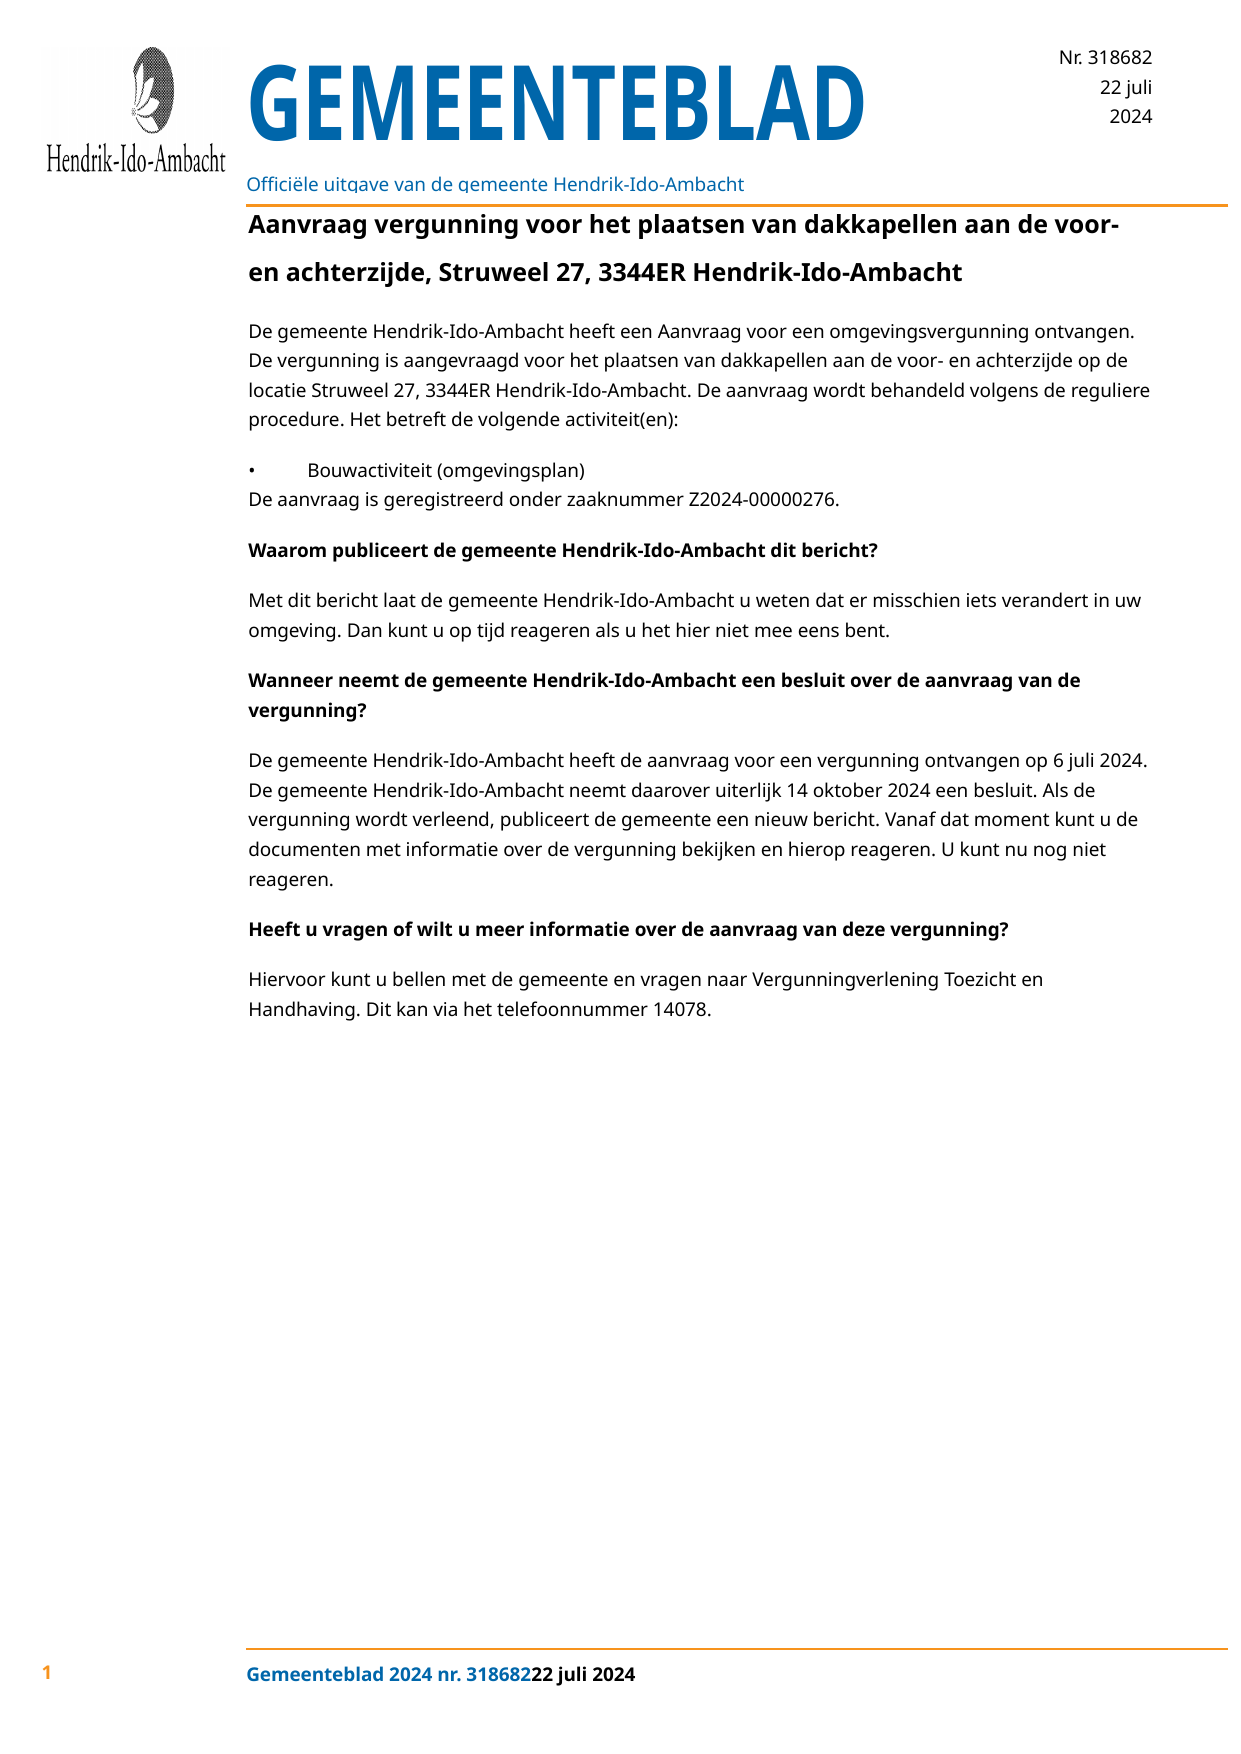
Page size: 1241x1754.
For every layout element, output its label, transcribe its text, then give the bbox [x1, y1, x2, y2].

text Met dit bericht laat de gemeente Hendrik-Ido-Ambacht u weten dat er misschien iets verandert in uw omgeving. Dan kunt u op tijd reageren als u het hier niet mee eens bent. [248, 587, 1152, 643]
text Hiervoor kunt u bellen met de gemeente en vragen naar Vergunningverlening Toezicht en Handhaving. Dit kan via het telefoonnummer 14078. [248, 967, 1152, 1022]
text Aanvraag vergunning voor het plaatsen van dakkapellen aan de voor- en achterzijde, Struweel 27, 3344ER Hendrik-Ido-Ambacht [248, 207, 1152, 288]
text De aanvraag is geregistreerd onder zaaknummer Z2024-00000276. [248, 487, 1152, 512]
text De gemeente Hendrik-Ido-Ambacht heeft een Aanvraag voor een omgevingsvergunning ontvangen. De vergunning is aangevraagd voor het plaatsen van dakkapellen aan de voor- en achterzijde op de locatie Struweel 27, 3344ER Hendrik-Ido-Ambacht. De aanvraag wordt behandeld volgens de reguliere procedure. Het betreft de volgende activiteit(en): [248, 318, 1152, 432]
text De gemeente Hendrik-Ido-Ambacht heeft de aanvraag voor een vergunning ontvangen op 6 juli 2024. De gemeente Hendrik-Ido-Ambacht neemt daarover uiterlijk 14 oktober 2024 een besluit. Als de vergunning wordt verleend, publiceert de gemeente een nieuw bericht. Vanaf dat moment kunt u de documenten met informatie over de vergunning bekijken en hierop reageren. U kunt nu nog niet reageren. [248, 747, 1152, 892]
list Bouwactiviteit (omgevingsplan) [248, 457, 1152, 483]
picture [41, 47, 231, 172]
text Heeft u vragen of wilt u meer informatie over de aanvraag van deze vergunning? [248, 916, 1152, 942]
text Waarom publiceert de gemeente Hendrik-Ido-Ambacht dit bericht? [248, 537, 1152, 563]
text Wanneer neemt de gemeente Hendrik-Ido-Ambacht een besluit over de aanvraag van de vergunning? [248, 667, 1152, 723]
